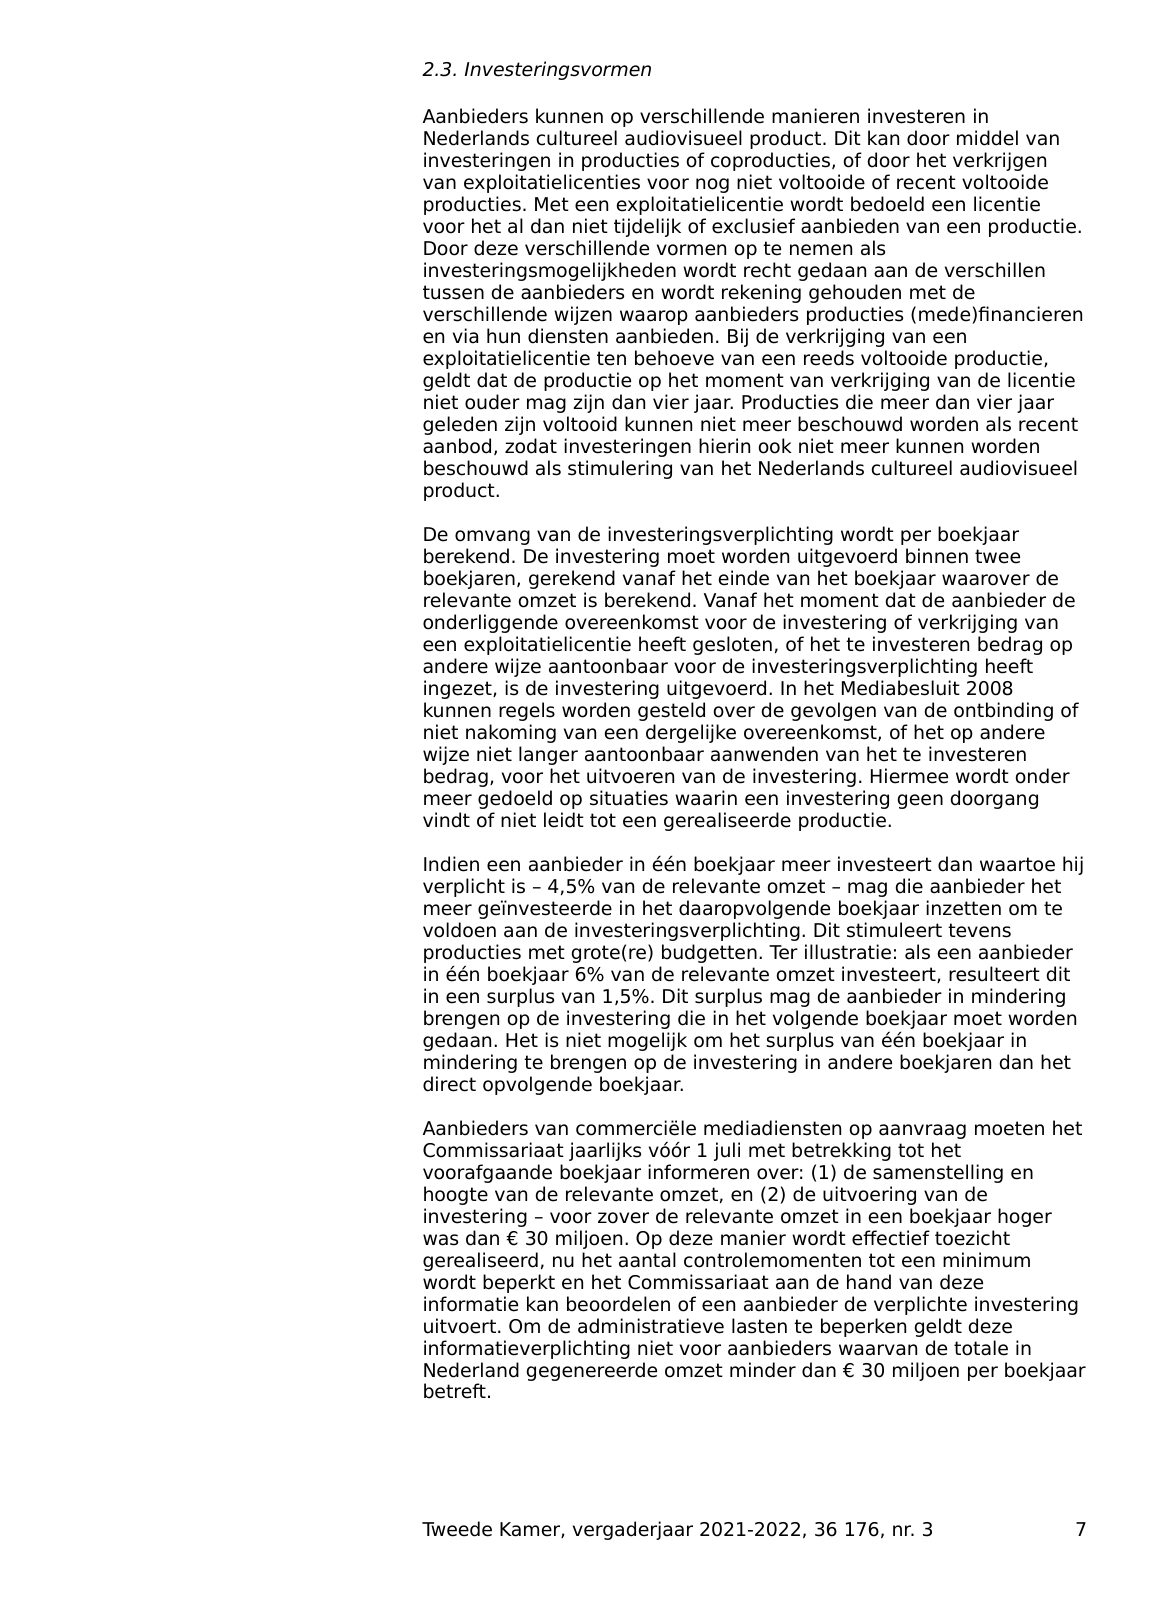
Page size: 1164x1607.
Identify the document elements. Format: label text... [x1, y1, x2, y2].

text Indien een aanbieder in één boekjaar meer investeert dan waartoe hij verplicht is – 4,5% van de relevante omzet – mag die aanbieder het meer geïnvesteerde in het daaropvolgende boekjaar inzetten om te voldoen aan de investeringsverplichting. Dit stimuleert tevens producties met grote(re) budgetten. Ter illustratie: als een aanbieder in één boekjaar 6% van de relevante omzet investeert, resulteert dit in een surplus van 1,5%. Dit surplus mag de aanbieder in mindering brengen op de investering die in het volgende boekjaar moet worden gedaan. Het is niet mogelijk om het surplus van één boekjaar in mindering te brengen op de investering in andere boekjaren dan het direct opvolgende boekjaar. [422, 854, 1087, 1096]
text Aanbieders van commerciële mediadiensten op aanvraag moeten het Commissariaat jaarlijks vóór 1 juli met betrekking tot het voorafgaande boekjaar informeren over: (1) de samenstelling en hoogte van de relevante omzet, en (2) de uitvoering van de investering – voor zover de relevante omzet in een boekjaar hoger was dan € 30 miljoen. Op deze manier wordt effectief toezicht gerealiseerd, nu het aantal controlemomenten tot een minimum wordt beperkt en het Commissariaat aan de hand van deze informatie kan beoordelen of een aanbieder de verplichte investering uitvoert. Om de administratieve lasten te beperken geldt deze informatieverplichting niet voor aanbieders waarvan de totale in Nederland gegenereerde omzet minder dan € 30 miljoen per boekjaar betreft. [422, 1118, 1087, 1403]
text Aanbieders kunnen op verschillende manieren investeren in Nederlands cultureel audiovisueel product. Dit kan door middel van investeringen in producties of coproducties, of door het verkrijgen van exploitatielicenties voor nog niet voltooide of recent voltooide producties. Met een exploitatielicentie wordt bedoeld een licentie voor het al dan niet tijdelijk of exclusief aanbieden van een productie. Door deze verschillende vormen op te nemen als investeringsmogelijkheden wordt recht gedaan aan de verschillen tussen de aanbieders en wordt rekening gehouden met de verschillende wijzen waarop aanbieders producties (mede)financieren en via hun diensten aanbieden. Bij de verkrijging van een exploitatielicentie ten behoeve van een reeds voltooide productie, geldt dat de productie op het moment van verkrijging van de licentie niet ouder mag zijn dan vier jaar. Producties die meer dan vier jaar geleden zijn voltooid kunnen niet meer beschouwd worden als recent aanbod, zodat investeringen hierin ook niet meer kunnen worden beschouwd als stimulering van het Nederlands cultureel audiovisueel product. [422, 106, 1087, 502]
text De omvang van de investeringsverplichting wordt per boekjaar berekend. De investering moet worden uitgevoerd binnen twee boekjaren, gerekend vanaf het einde van het boekjaar waarover de relevante omzet is berekend. Vanaf het moment dat de aanbieder de onderliggende overeenkomst voor de investering of verkrijging van een exploitatielicentie heeft gesloten, of het te investeren bedrag op andere wijze aantoonbaar voor de investeringsverplichting heeft ingezet, is de investering uitgevoerd. In het Mediabesluit 2008 kunnen regels worden gesteld over de gevolgen van de ontbinding of niet nakoming van een dergelijke overeenkomst, of het op andere wijze niet langer aantoonbaar aanwenden van het te investeren bedrag, voor het uitvoeren van de investering. Hiermee wordt onder meer gedoeld op situaties waarin een investering geen doorgang vindt of niet leidt tot een gerealiseerde productie. [422, 524, 1087, 832]
subtitle 2.3. Investeringsvormen [422, 59, 1087, 81]
